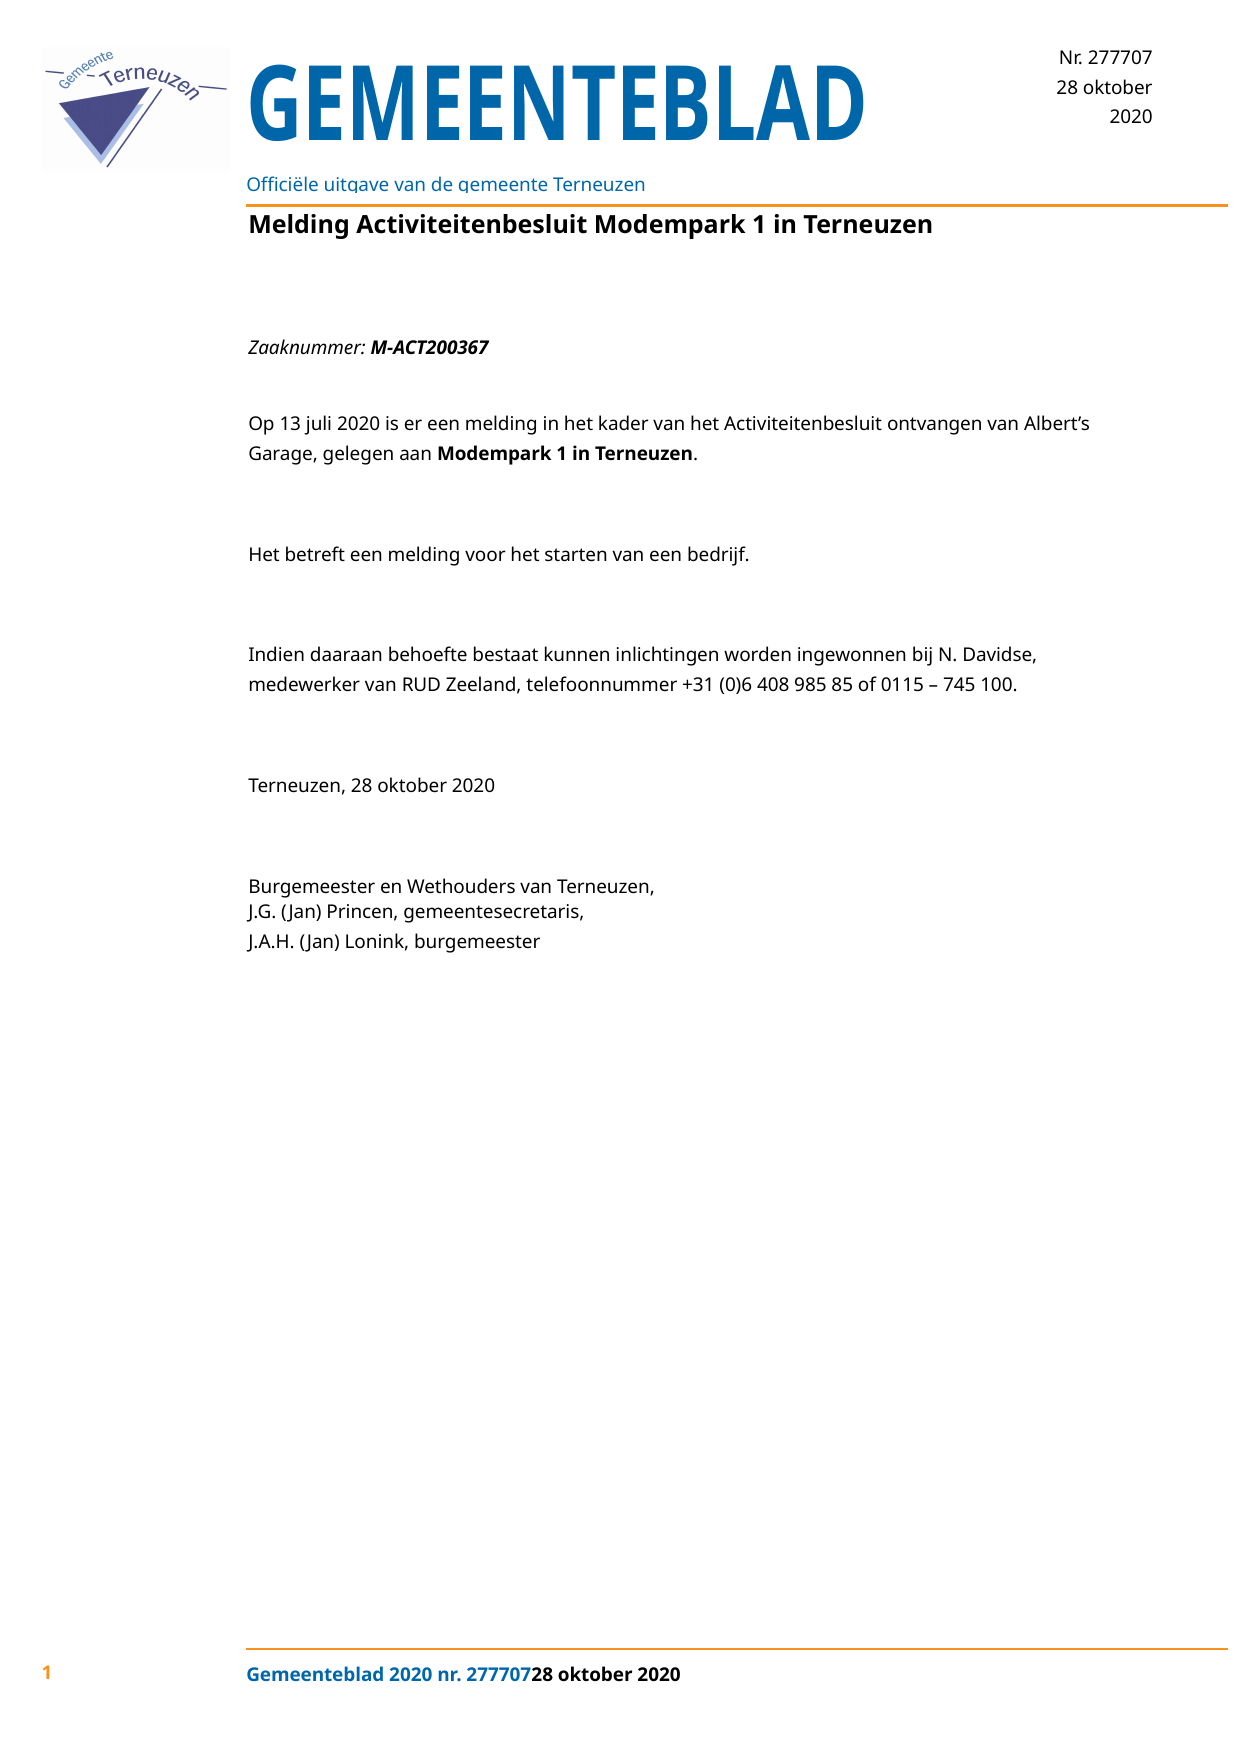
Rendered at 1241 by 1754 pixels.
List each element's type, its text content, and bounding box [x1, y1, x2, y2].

text Zaaknummer: M-ACT200367 [248, 334, 1152, 360]
table_cell [700, 899, 1152, 1013]
text Indien daaraan behoefte bestaat kunnen inlichtingen worden ingewonnen bij N. Davidse, medewerker van RUD Zeeland, telefoonnummer +31 (0)6 408 985 85 of 0115 – 745 100. [248, 642, 1152, 697]
table_cell [700, 1065, 1152, 1090]
table_cell [248, 1065, 700, 1090]
table_cell [700, 1013, 1152, 1039]
text Het betreft een melding voor het starten van een bedrijf. [248, 541, 1152, 567]
table_cell J.G. (Jan) Princen, gemeentesecretaris, J.A.H. (Jan) Lonink, burgemeester [248, 899, 700, 1013]
text Terneuzen, 28 oktober 2020 [248, 772, 1152, 798]
table_cell [248, 1039, 1152, 1065]
table_header Burgemeester en Wethouders van Terneuzen, [248, 873, 1152, 899]
text Melding Activiteitenbesluit Modempark 1 in Terneuzen [248, 207, 1152, 241]
picture [41, 47, 231, 172]
text Op 13 juli 2020 is er een melding in het kader van het Activiteitenbesluit ontvangen van Albert’s Garage, gelegen aan Modempark 1 in Terneuzen. [248, 410, 1152, 466]
table_cell [248, 1013, 700, 1039]
